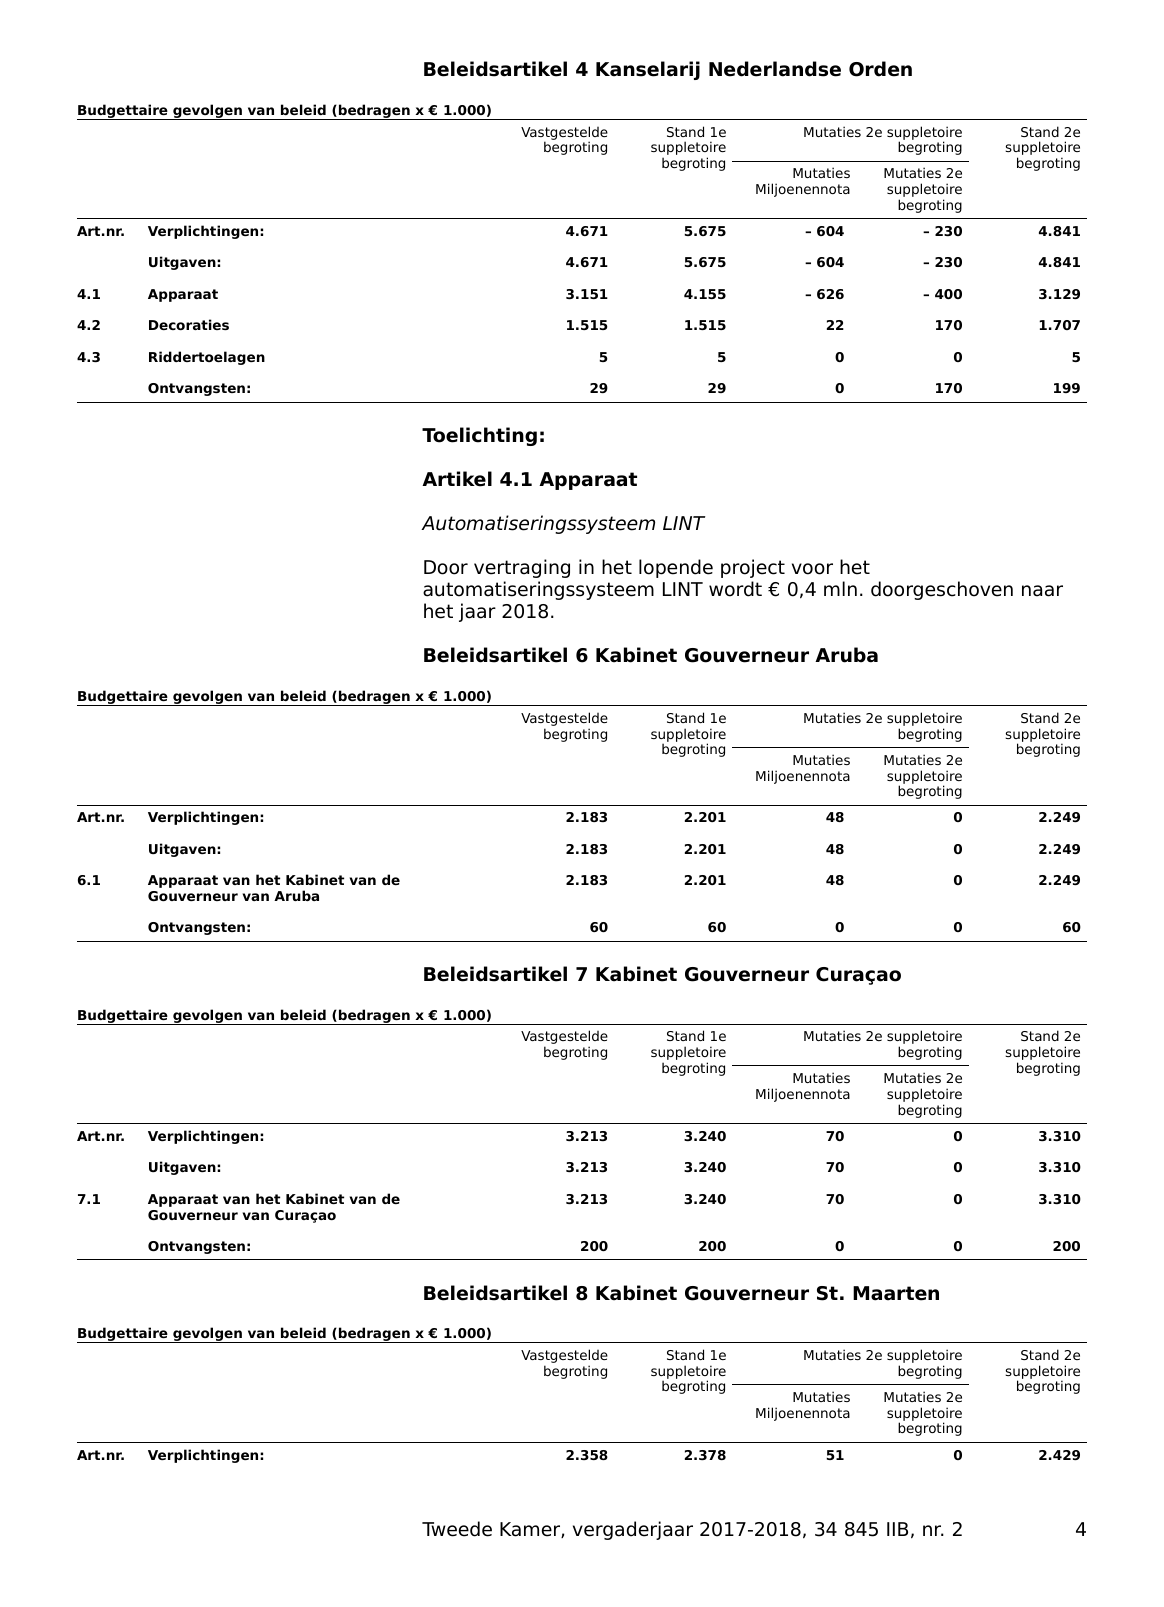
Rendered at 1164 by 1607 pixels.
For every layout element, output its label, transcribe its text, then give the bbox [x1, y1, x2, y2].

table_cell Stand 1e suppletoire begroting [614, 1343, 732, 1442]
table_cell [614, 826, 732, 842]
table_cell Ontvangsten: [142, 920, 496, 941]
table_cell Apparaat van het Kabinet van de Gouverneur van Curaçao [142, 1192, 496, 1223]
table_cell – 604 [732, 255, 850, 271]
table_cell – 604 [732, 219, 850, 239]
table_cell 22 [732, 318, 850, 334]
table_cell 0 [850, 842, 968, 857]
table_cell 3.240 [614, 1124, 732, 1144]
table_cell Ontvangsten: [142, 381, 496, 402]
table_cell 2.249 [969, 873, 1087, 904]
table_cell Verplichtingen: [142, 219, 496, 239]
table_cell 48 [732, 842, 850, 857]
table_cell [969, 1223, 1087, 1239]
table_cell [77, 1176, 142, 1192]
table_cell [142, 1145, 496, 1160]
table_cell 60 [969, 920, 1087, 941]
table_cell [614, 365, 732, 381]
table_cell 4.1 [77, 287, 142, 302]
table_cell [496, 271, 614, 287]
table_cell [142, 334, 496, 350]
table_cell [732, 1176, 850, 1192]
table_cell [969, 858, 1087, 873]
table_cell [77, 1239, 142, 1259]
table_header Budgettaire gevolgen van beleid (bedragen x € 1.000) [77, 103, 1087, 119]
table_cell [496, 826, 614, 842]
table_cell 0 [850, 806, 968, 826]
table_cell Art.nr. [77, 1124, 142, 1144]
table_cell Uitgaven: [142, 842, 496, 857]
table_cell [614, 240, 732, 255]
table_cell [77, 920, 142, 941]
table_cell [77, 365, 142, 381]
table_cell Stand 2e suppletoire begroting [969, 706, 1087, 804]
table_cell [77, 1025, 142, 1123]
table_cell [77, 381, 142, 402]
table_cell 48 [732, 873, 850, 904]
table_cell [850, 1223, 968, 1239]
subtitle Beleidsartikel 7 Kabinet Gouverneur Curaçao [422, 964, 1087, 986]
table_cell [614, 334, 732, 350]
table_cell Riddertoelagen [142, 350, 496, 365]
table_cell 0 [850, 920, 968, 941]
table_cell [732, 826, 850, 842]
table_cell [77, 271, 142, 287]
table_cell Mutaties Miljoenennota [732, 1066, 850, 1123]
table_cell Mutaties 2e suppletoire begroting [850, 1385, 968, 1442]
table_cell 0 [850, 1443, 968, 1463]
table_cell [77, 858, 142, 873]
table_cell Stand 2e suppletoire begroting [969, 1343, 1087, 1442]
table_cell [732, 303, 850, 318]
table_cell 3.213 [496, 1192, 614, 1223]
table_cell [732, 240, 850, 255]
table_cell [614, 1223, 732, 1239]
table_cell [496, 858, 614, 873]
table_cell 0 [850, 1239, 968, 1259]
table_cell [142, 1025, 496, 1123]
subtitle Artikel 4.1 Apparaat [422, 469, 1087, 491]
table_cell [142, 1176, 496, 1192]
table_cell 3.310 [969, 1160, 1087, 1176]
table_cell – 230 [850, 255, 968, 271]
table_cell 3.151 [496, 287, 614, 302]
table_cell Mutaties 2e suppletoire begroting [732, 1025, 968, 1065]
table_cell 5 [496, 350, 614, 365]
table_cell Verplichtingen: [142, 1443, 496, 1463]
table_cell [142, 365, 496, 381]
table_cell [142, 271, 496, 287]
table_cell Decoraties [142, 318, 496, 334]
table_cell 0 [732, 381, 850, 402]
table_cell Stand 1e suppletoire begroting [614, 1025, 732, 1123]
table_cell 2.201 [614, 806, 732, 826]
table_cell 0 [850, 1160, 968, 1176]
subtitle Automatiseringssysteem LINT [422, 513, 1087, 535]
table_cell 2.249 [969, 806, 1087, 826]
table_cell Vastgestelde begroting [496, 1343, 614, 1442]
table_cell [77, 303, 142, 318]
table_cell 1.515 [614, 318, 732, 334]
table_cell 2.201 [614, 842, 732, 857]
subtitle Beleidsartikel 6 Kabinet Gouverneur Aruba [422, 645, 1087, 667]
table_cell [850, 240, 968, 255]
table_cell Mutaties Miljoenennota [732, 748, 850, 804]
table_cell 1.707 [969, 318, 1087, 334]
table_cell 70 [732, 1124, 850, 1144]
table_cell [142, 240, 496, 255]
table_cell 0 [732, 1239, 850, 1259]
table_cell [77, 120, 142, 218]
table_cell 29 [614, 381, 732, 402]
table_cell 4.155 [614, 287, 732, 302]
table_cell [77, 1145, 142, 1160]
table_cell – 400 [850, 287, 968, 302]
table_cell [77, 255, 142, 271]
table_cell [850, 826, 968, 842]
table_cell [142, 905, 496, 920]
table_cell [850, 1176, 968, 1192]
table_cell 2.249 [969, 842, 1087, 857]
table_cell Uitgaven: [142, 1160, 496, 1176]
table_cell Mutaties 2e suppletoire begroting [850, 162, 968, 218]
table_cell [496, 334, 614, 350]
table_cell [969, 826, 1087, 842]
table_cell 4.841 [969, 219, 1087, 239]
table_cell [142, 858, 496, 873]
table_cell 51 [732, 1443, 850, 1463]
table_cell [496, 303, 614, 318]
table_cell [614, 1176, 732, 1192]
table_cell [850, 334, 968, 350]
table_header Budgettaire gevolgen van beleid (bedragen x € 1.000) [77, 1008, 1087, 1023]
table_cell [496, 1223, 614, 1239]
table_cell – 230 [850, 219, 968, 239]
text Door vertraging in het lopende project voor het automatiseringssysteem LINT wordt € 0,4 mln. doorgeschoven naar het jaar 2018. [422, 557, 1087, 623]
table_cell Stand 1e suppletoire begroting [614, 120, 732, 218]
table_cell 0 [850, 1192, 968, 1223]
table_cell 199 [969, 381, 1087, 402]
table_cell [614, 905, 732, 920]
table_header Budgettaire gevolgen van beleid (bedragen x € 1.000) [77, 689, 1087, 705]
table_cell Mutaties Miljoenennota [732, 162, 850, 218]
table_cell 6.1 [77, 873, 142, 904]
table_cell Stand 2e suppletoire begroting [969, 120, 1087, 218]
table_cell Apparaat [142, 287, 496, 302]
table_cell 3.213 [496, 1160, 614, 1176]
table_header Budgettaire gevolgen van beleid (bedragen x € 1.000) [77, 1326, 1087, 1342]
table_cell [969, 303, 1087, 318]
table_cell [614, 271, 732, 287]
table_cell [969, 240, 1087, 255]
table_cell 3.310 [969, 1192, 1087, 1223]
table_cell 2.429 [969, 1443, 1087, 1463]
table_cell Art.nr. [77, 806, 142, 826]
table_cell [142, 1223, 496, 1239]
table_cell [496, 1176, 614, 1192]
table_cell [77, 334, 142, 350]
table_cell Verplichtingen: [142, 1124, 496, 1144]
table_cell 4.3 [77, 350, 142, 365]
table_cell Vastgestelde begroting [496, 120, 614, 218]
table_cell [142, 120, 496, 218]
table_cell [77, 842, 142, 857]
subtitle Beleidsartikel 8 Kabinet Gouverneur St. Maarten [422, 1282, 1087, 1304]
table_cell 3.240 [614, 1192, 732, 1223]
table_cell 5 [969, 350, 1087, 365]
table_cell [969, 1176, 1087, 1192]
table_cell [850, 1145, 968, 1160]
table_cell Stand 2e suppletoire begroting [969, 1025, 1087, 1123]
table_cell 3.310 [969, 1124, 1087, 1144]
table_cell 2.183 [496, 806, 614, 826]
table_cell [496, 240, 614, 255]
table_cell [77, 826, 142, 842]
table_cell [850, 271, 968, 287]
table_cell Vastgestelde begroting [496, 706, 614, 804]
table_cell [77, 240, 142, 255]
table_cell [77, 1223, 142, 1239]
table_cell Mutaties 2e suppletoire begroting [732, 120, 968, 161]
table_cell [496, 905, 614, 920]
table_cell 60 [614, 920, 732, 941]
table_cell [614, 303, 732, 318]
table_cell [732, 1223, 850, 1239]
table_cell [969, 1145, 1087, 1160]
table_cell 3.213 [496, 1124, 614, 1144]
table_cell 2.358 [496, 1443, 614, 1463]
table_cell 48 [732, 806, 850, 826]
subtitle Beleidsartikel 4 Kanselarij Nederlandse Orden [422, 59, 1087, 81]
table_cell 5 [614, 350, 732, 365]
table_cell 170 [850, 381, 968, 402]
subtitle Toelichting: [422, 425, 1087, 447]
table_cell Mutaties 2e suppletoire begroting [850, 748, 968, 804]
table_cell Mutaties Miljoenennota [732, 1385, 850, 1442]
table_cell Uitgaven: [142, 255, 496, 271]
table_cell Art.nr. [77, 1443, 142, 1463]
table_cell [969, 365, 1087, 381]
table_cell [614, 1145, 732, 1160]
table_cell Art.nr. [77, 219, 142, 239]
table_cell 60 [496, 920, 614, 941]
table_cell Mutaties 2e suppletoire begroting [850, 1066, 968, 1123]
table_cell Mutaties 2e suppletoire begroting [732, 706, 968, 747]
table_cell 1.515 [496, 318, 614, 334]
table_cell 4.671 [496, 255, 614, 271]
table_cell [77, 1160, 142, 1176]
table_cell [850, 905, 968, 920]
table_cell 0 [732, 920, 850, 941]
table_cell [77, 1343, 142, 1442]
table_cell [969, 271, 1087, 287]
table_cell 70 [732, 1192, 850, 1223]
table_cell 2.378 [614, 1443, 732, 1463]
table_cell 0 [850, 350, 968, 365]
table_cell [732, 334, 850, 350]
table_cell 170 [850, 318, 968, 334]
table_cell 29 [496, 381, 614, 402]
table_cell [850, 858, 968, 873]
table_cell [850, 303, 968, 318]
table_cell [850, 365, 968, 381]
table_cell [496, 365, 614, 381]
table_cell 2.183 [496, 873, 614, 904]
table_cell 7.1 [77, 1192, 142, 1223]
table_cell [77, 905, 142, 920]
table_cell [732, 858, 850, 873]
table_cell Mutaties 2e suppletoire begroting [732, 1343, 968, 1384]
table_cell [142, 826, 496, 842]
table_cell 200 [496, 1239, 614, 1259]
table_cell [732, 1145, 850, 1160]
table_cell 3.129 [969, 287, 1087, 302]
table_cell 200 [614, 1239, 732, 1259]
table_cell [969, 334, 1087, 350]
table_cell 4.841 [969, 255, 1087, 271]
table_cell 2.183 [496, 842, 614, 857]
table_cell [732, 905, 850, 920]
table_cell 2.201 [614, 873, 732, 904]
table_cell [614, 858, 732, 873]
table_cell Vastgestelde begroting [496, 1025, 614, 1123]
table_cell Stand 1e suppletoire begroting [614, 706, 732, 804]
table_cell [77, 706, 142, 804]
table_cell – 626 [732, 287, 850, 302]
table_cell 0 [850, 873, 968, 904]
table_cell Ontvangsten: [142, 1239, 496, 1259]
table_cell 3.240 [614, 1160, 732, 1176]
table_cell Verplichtingen: [142, 806, 496, 826]
table_cell 5.675 [614, 219, 732, 239]
table_cell [732, 365, 850, 381]
table_cell [732, 271, 850, 287]
table_cell 0 [732, 350, 850, 365]
table_cell [142, 1343, 496, 1442]
table_cell 4.2 [77, 318, 142, 334]
table_cell 200 [969, 1239, 1087, 1259]
table_cell 0 [850, 1124, 968, 1144]
table_cell [142, 303, 496, 318]
table_cell Apparaat van het Kabinet van de Gouverneur van Aruba [142, 873, 496, 904]
table_cell [142, 706, 496, 804]
table_cell 5.675 [614, 255, 732, 271]
table_cell 4.671 [496, 219, 614, 239]
table_cell [969, 905, 1087, 920]
table_cell 70 [732, 1160, 850, 1176]
table_cell [496, 1145, 614, 1160]
